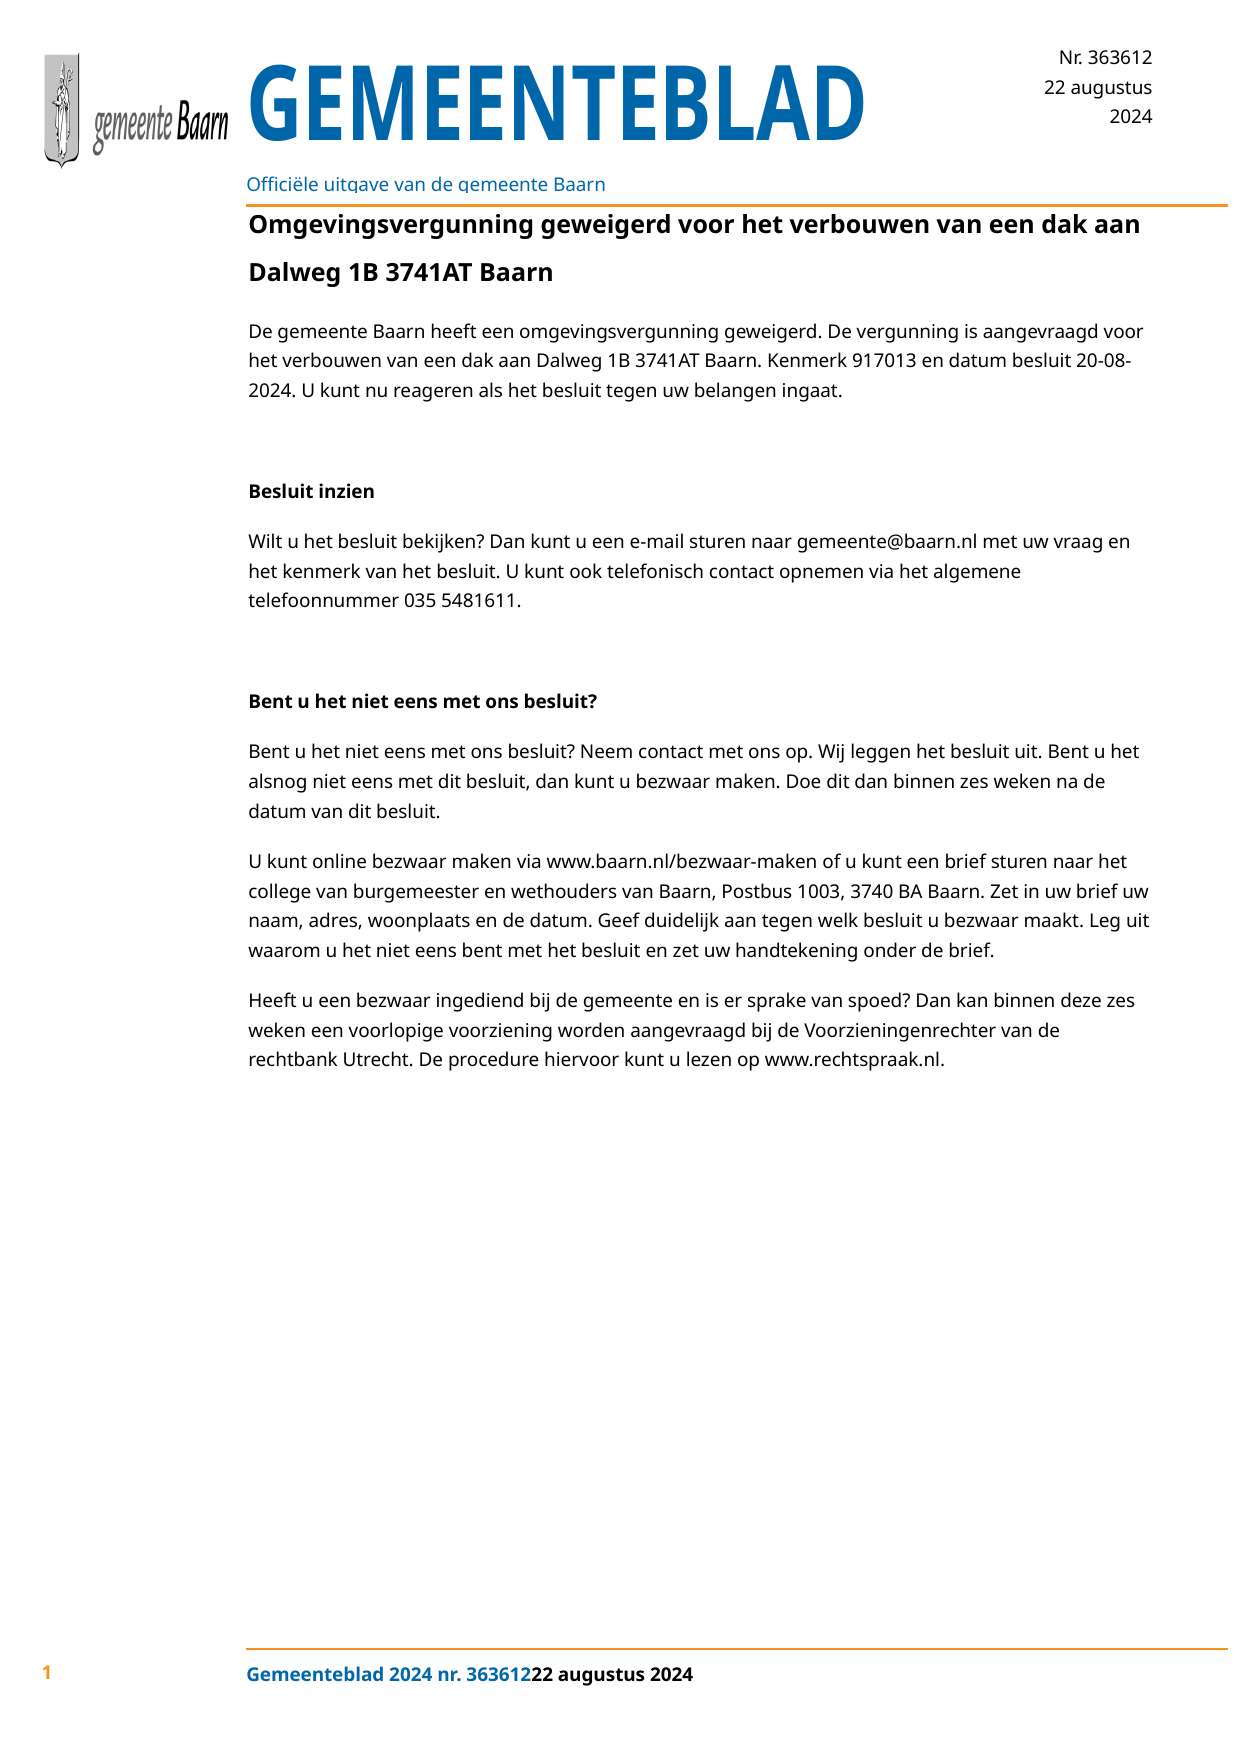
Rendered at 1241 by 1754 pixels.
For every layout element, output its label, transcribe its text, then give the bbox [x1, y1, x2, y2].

text Besluit inzien [248, 478, 1152, 504]
text Bent u het niet eens met ons besluit? [248, 688, 1152, 714]
text Wilt u het besluit bekijken? Dan kunt u een e-mail sturen naar gemeente@baarn.nl met uw vraag en het kenmerk van het besluit. U kunt ook telefonisch contact opnemen via het algemene telefoonnummer 035 5481611. [248, 528, 1152, 613]
text Omgevingsvergunning geweigerd voor het verbouwen van een dak aan Dalweg 1B 3741AT Baarn [248, 207, 1152, 288]
text Heeft u een bezwaar ingediend bij de gemeente en is er sprake van spoed? Dan kan binnen deze zes weken een voorlopige voorziening worden aangevraagd bij de Voorzieningenrechter van de rechtbank Utrecht. De procedure hiervoor kunt u lezen op www.rechtspraak.nl. [248, 987, 1152, 1072]
picture [41, 47, 231, 172]
text De gemeente Baarn heeft een omgevingsvergunning geweigerd. De vergunning is aangevraagd voor het verbouwen van een dak aan Dalweg 1B 3741AT Baarn. Kenmerk 917013 en datum besluit 20-08-2024. U kunt nu reageren als het besluit tegen uw belangen ingaat. [248, 318, 1152, 403]
text U kunt online bezwaar maken via www.baarn.nl/bezwaar-maken of u kunt een brief sturen naar het college van burgemeester en wethouders van Baarn, Postbus 1003, 3740 BA Baarn. Zet in uw brief uw naam, adres, woonplaats en de datum. Geef duidelijk aan tegen welk besluit u bezwaar maakt. Leg uit waarom u het niet eens bent met het besluit en zet uw handtekening onder de brief. [248, 848, 1152, 963]
text Bent u het niet eens met ons besluit? Neem contact met ons op. Wij leggen het besluit uit. Bent u het alsnog niet eens met dit besluit, dan kunt u bezwaar maken. Doe dit dan binnen zes weken na de datum van dit besluit. [248, 739, 1152, 824]
